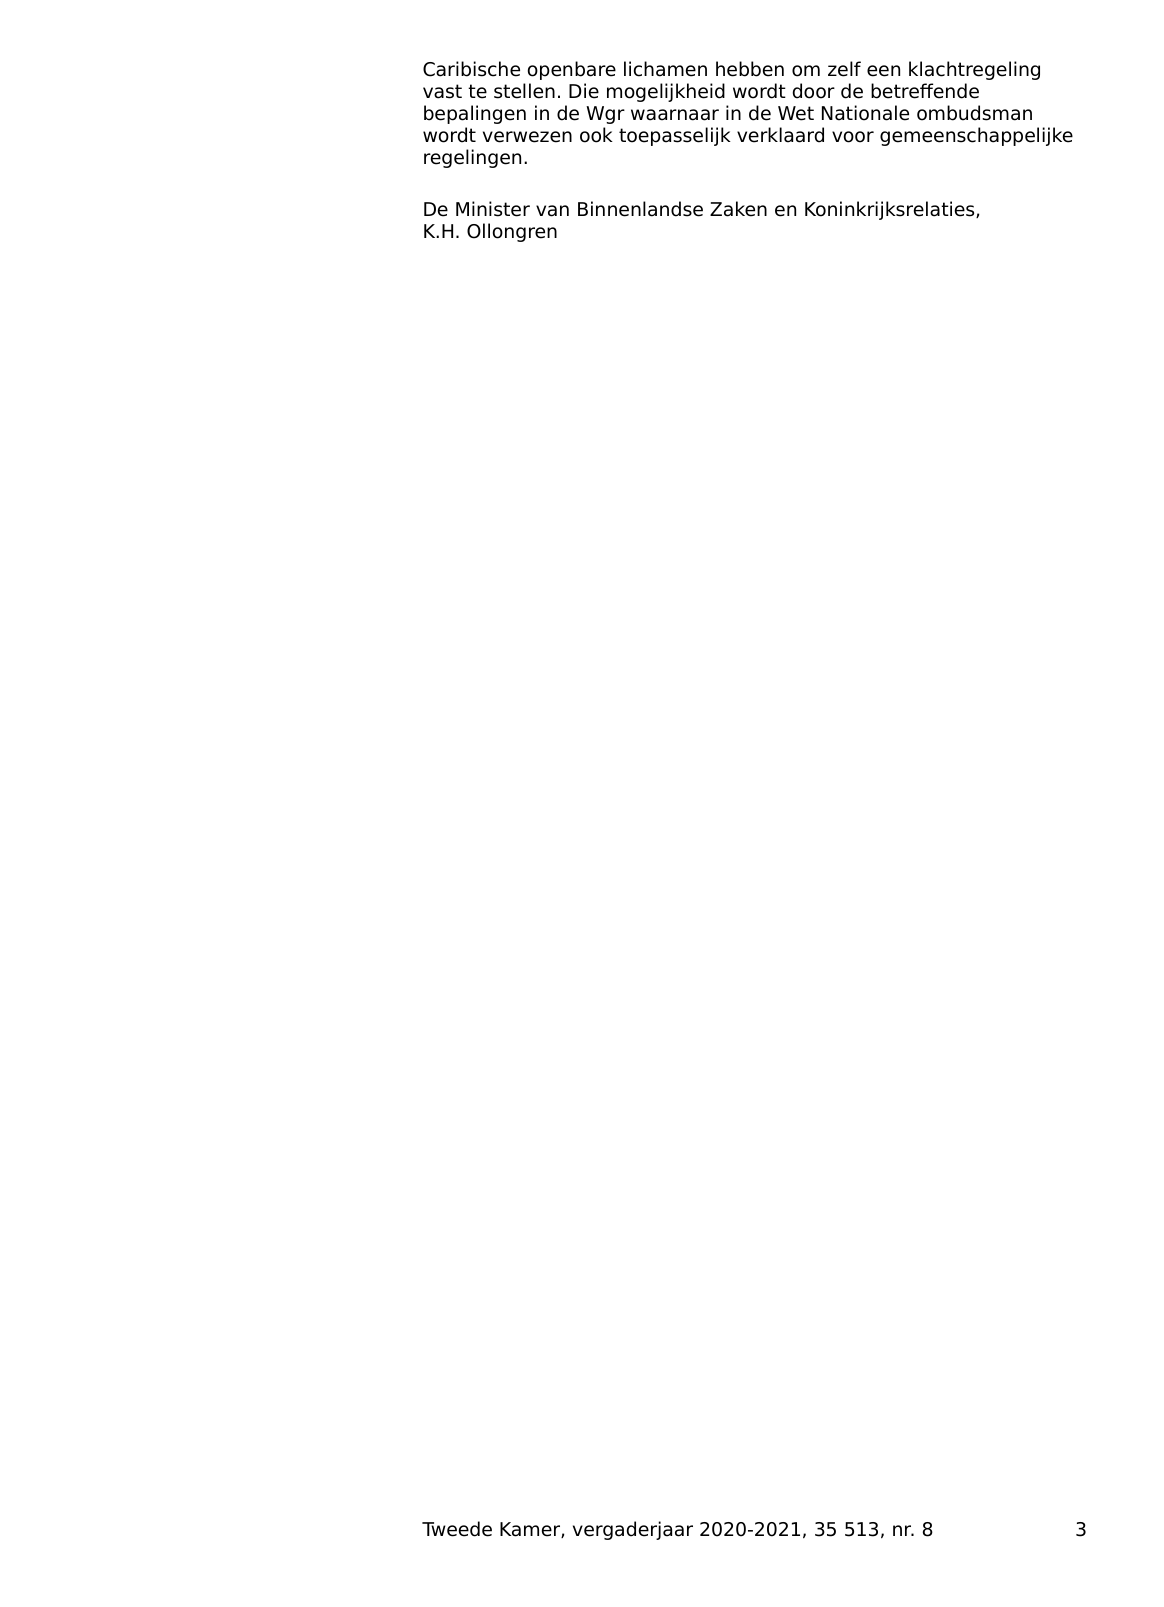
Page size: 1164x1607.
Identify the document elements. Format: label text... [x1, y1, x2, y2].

text De Minister van Binnenlandse Zaken en Koninkrijksrelaties, K.H. Ollongren [422, 199, 1087, 243]
text Caribische openbare lichamen hebben om zelf een klachtregeling vast te stellen. Die mogelijkheid wordt door de betreffende bepalingen in de Wgr waarnaar in de Wet Nationale ombudsman wordt verwezen ook toepasselijk verklaard voor gemeenschappelijke regelingen. [422, 59, 1087, 169]
